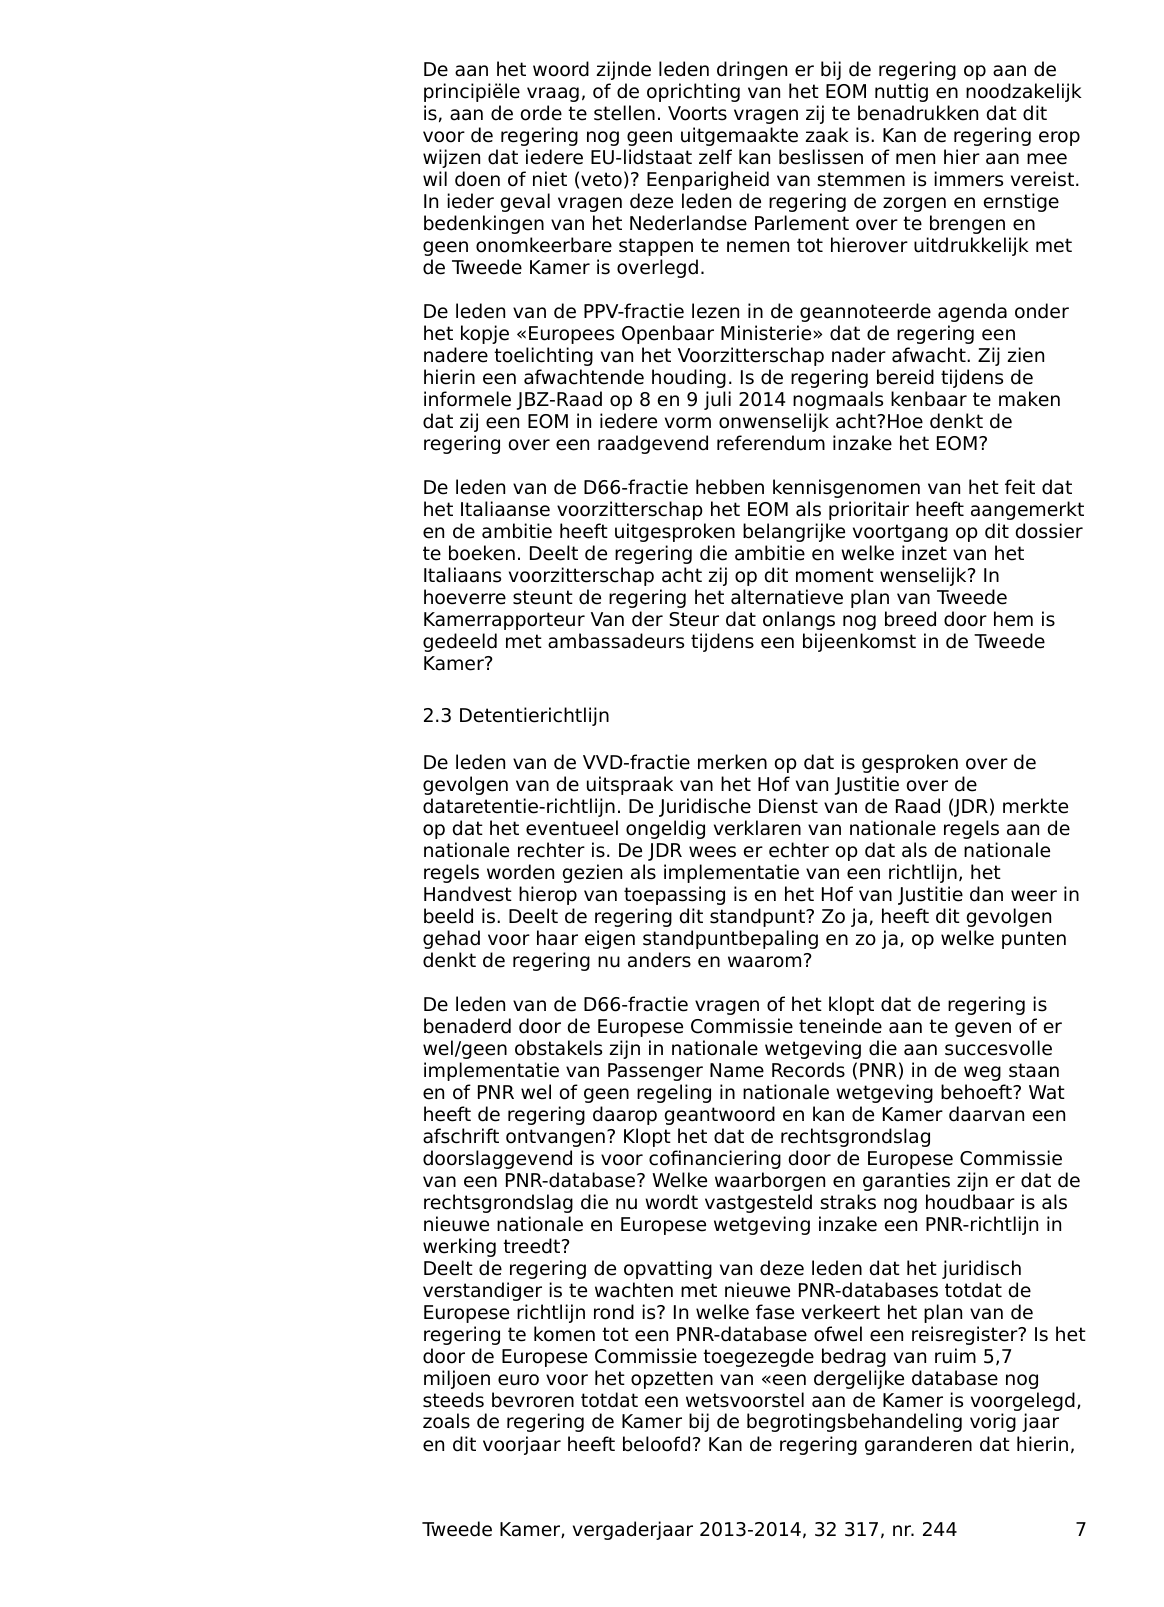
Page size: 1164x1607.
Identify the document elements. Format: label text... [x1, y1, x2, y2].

text De aan het woord zijnde leden dringen er bij de regering op aan de principiële vraag, of de oprichting van het EOM nuttig en noodzakelijk is, aan de orde te stellen. Voorts vragen zij te benadrukken dat dit voor de regering nog geen uitgemaakte zaak is. Kan de regering erop wijzen dat iedere EU-lidstaat zelf kan beslissen of men hier aan mee wil doen of niet (veto)? Eenparigheid van stemmen is immers vereist. In ieder geval vragen deze leden de regering de zorgen en ernstige bedenkingen van het Nederlandse Parlement over te brengen en geen onomkeerbare stappen te nemen tot hierover uitdrukkelijk met de Tweede Kamer is overlegd. [422, 59, 1087, 279]
text De leden van de PPV-fractie lezen in de geannoteerde agenda onder het kopje «Europees Openbaar Ministerie» dat de regering een nadere toelichting van het Voorzitterschap nader afwacht. Zij zien hierin een afwachtende houding. Is de regering bereid tijdens de informele JBZ-Raad op 8 en 9 juli 2014 nogmaals kenbaar te maken dat zij een EOM in iedere vorm onwenselijk acht?Hoe denkt de regering over een raadgevend referendum inzake het EOM? [422, 301, 1087, 455]
text De leden van de VVD-fractie merken op dat is gesproken over de gevolgen van de uitspraak van het Hof van Justitie over de dataretentie-richtlijn. De Juridische Dienst van de Raad (JDR) merkte op dat het eventueel ongeldig verklaren van nationale regels aan de nationale rechter is. De JDR wees er echter op dat als de nationale regels worden gezien als implementatie van een richtlijn, het Handvest hierop van toepassing is en het Hof van Justitie dan weer in beeld is. Deelt de regering dit standpunt? Zo ja, heeft dit gevolgen gehad voor haar eigen standpuntbepaling en zo ja, op welke punten denkt de regering nu anders en waarom? [422, 752, 1087, 972]
text De leden van de D66-fractie vragen of het klopt dat de regering is benaderd door de Europese Commissie teneinde aan te geven of er wel/geen obstakels zijn in nationale wetgeving die aan succesvolle implementatie van Passenger Name Records (PNR) in de weg staan en of PNR wel of geen regeling in nationale wetgeving behoeft? Wat heeft de regering daarop geantwoord en kan de Kamer daarvan een afschrift ontvangen? Klopt het dat de rechtsgrondslag doorslaggevend is voor cofinanciering door de Europese Commissie van een PNR-database? Welke waarborgen en garanties zijn er dat de rechtsgrondslag die nu wordt vastgesteld straks nog houdbaar is als nieuwe nationale en Europese wetgeving inzake een PNR-richtlijn in werking treedt? [422, 994, 1087, 1258]
text Deelt de regering de opvatting van deze leden dat het juridisch verstandiger is te wachten met nieuwe PNR-databases totdat de Europese richtlijn rond is? In welke fase verkeert het plan van de regering te komen tot een PNR-database ofwel een reisregister? Is het door de Europese Commissie toegezegde bedrag van ruim 5,7 miljoen euro voor het opzetten van «een dergelijke database nog steeds bevroren totdat een wetsvoorstel aan de Kamer is voorgelegd, zoals de regering de Kamer bij de begrotingsbehandeling vorig jaar en dit voorjaar heeft beloofd? Kan de regering garanderen dat hierin, [422, 1258, 1087, 1455]
text De leden van de D66-fractie hebben kennisgenomen van het feit dat het Italiaanse voorzitterschap het EOM als prioritair heeft aangemerkt en de ambitie heeft uitgesproken belangrijke voortgang op dit dossier te boeken. Deelt de regering die ambitie en welke inzet van het Italiaans voorzitterschap acht zij op dit moment wenselijk? In hoeverre steunt de regering het alternatieve plan van Tweede Kamerrapporteur Van der Steur dat onlangs nog breed door hem is gedeeld met ambassadeurs tijdens een bijeenkomst in de Tweede Kamer? [422, 477, 1087, 675]
subtitle 2.3 Detentierichtlijn [422, 705, 1087, 727]
